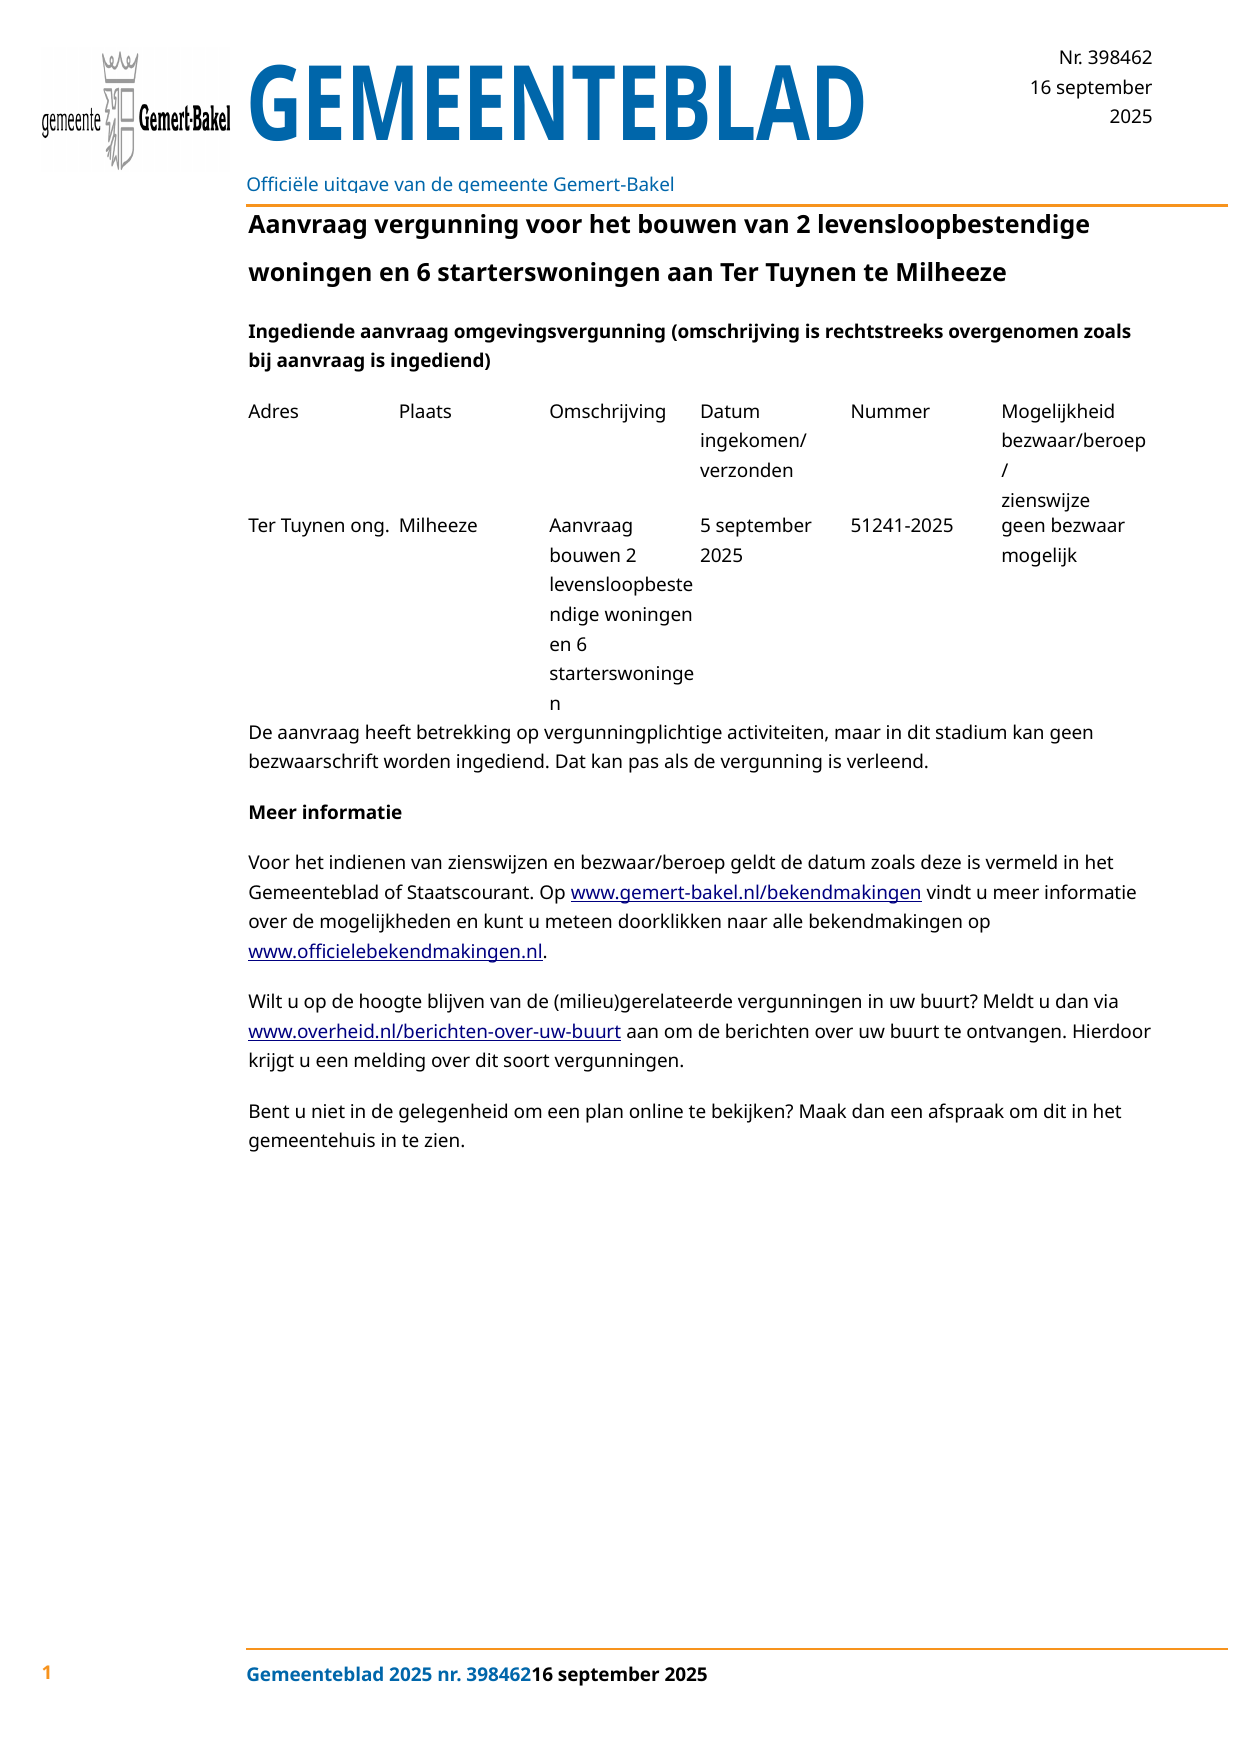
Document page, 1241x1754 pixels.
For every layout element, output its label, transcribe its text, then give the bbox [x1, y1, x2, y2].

table_cell Aanvraag bouwen 2 levensloopbestendige woningen en 6 starterswoningen [549, 513, 700, 716]
table_header Nummer [850, 398, 1001, 512]
text Meer informatie [248, 799, 1152, 825]
table_header Datum ingekomen/ verzonden [700, 398, 850, 512]
table_cell 5 september 2025 [700, 513, 850, 716]
table_header Adres [248, 398, 398, 512]
table_header Plaats [399, 398, 549, 512]
text Wilt u op de hoogte blijven van de (milieu)gerelateerde vergunningen in uw buurt? Meldt u dan via www.overheid.nl/berichten-over-uw-buurt aan om de berichten over uw buurt te ontvangen. Hierdoor krijgt u een melding over dit soort vergunningen. [248, 988, 1152, 1073]
text De aanvraag heeft betrekking op vergunningplichtige activiteiten, maar in dit stadium kan geen bezwaarschrift worden ingediend. Dat kan pas als de vergunning is verleend. [248, 719, 1152, 774]
text Voor het indienen van zienswijzen en bezwaar/beroep geldt de datum zoals deze is vermeld in het Gemeenteblad of Staatscourant. Op www.gemert-bakel.nl/bekendmakingen vindt u meer informatie over de mogelijkheden en kunt u meteen doorklikken naar alle bekendmakingen op www.officielebekendmakingen.nl. [248, 849, 1152, 964]
table_cell Milheeze [399, 513, 549, 716]
table_cell Ter Tuynen ong. [248, 513, 398, 716]
table_header Mogelijkheid bezwaar/beroep/ zienswijze [1001, 398, 1152, 512]
text Aanvraag vergunning voor het bouwen van 2 levensloopbestendige woningen en 6 starterswoningen aan Ter Tuynen te Milheeze [248, 207, 1152, 288]
table_cell 51241-2025 [850, 513, 1001, 716]
picture [41, 47, 231, 172]
table_header Omschrijving [549, 398, 700, 512]
text Ingediende aanvraag omgevingsvergunning (omschrijving is rechtstreeks overgenomen zoals bij aanvraag is ingediend) [248, 318, 1152, 373]
table_cell geen bezwaar mogelijk [1001, 513, 1152, 716]
text Bent u niet in de gelegenheid om een plan online te bekijken? Maak dan een afspraak om dit in het gemeentehuis in te zien. [248, 1098, 1152, 1153]
